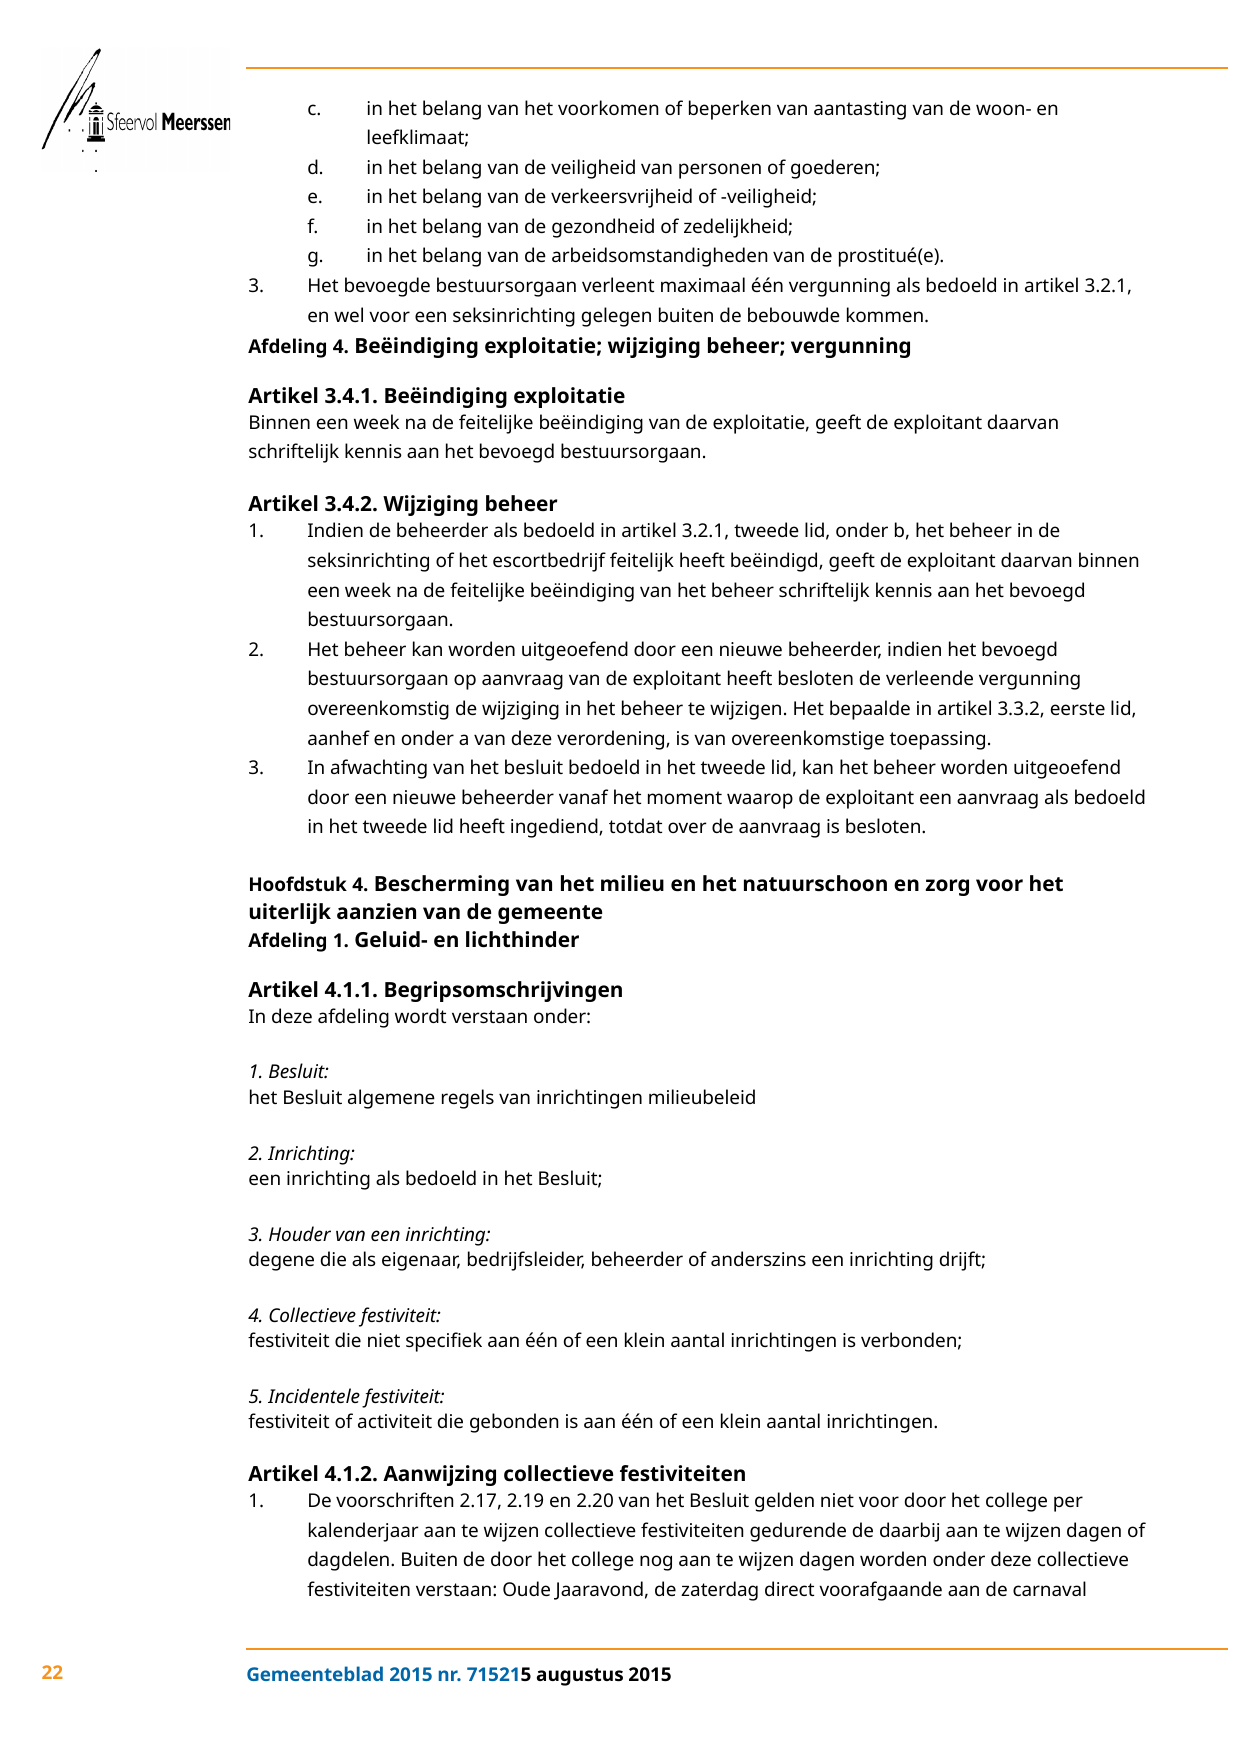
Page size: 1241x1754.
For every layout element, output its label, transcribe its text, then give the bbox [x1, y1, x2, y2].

text 1. Besluit: [248, 1059, 1152, 1084]
text 3. Houder van een inrichting: [248, 1221, 1152, 1246]
text degene die als eigenaar, bedrijfsleider, beheerder of anderszins een inrichting drijft; [248, 1246, 1152, 1272]
list in het belang van de arbeidsomstandigheden van de prostitué(e). [307, 243, 1152, 268]
list in het belang van de gezondheid of zedelijkheid; [307, 213, 1152, 239]
text In deze afdeling wordt verstaan onder: [248, 1003, 1152, 1029]
list In afwachting van het besluit bedoeld in het tweede lid, kan het beheer worden uitgeoefend door een nieuwe beheerder vanaf het moment waarop de exploitant een aanvraag als bedoeld in het tweede lid heeft ingediend, totdat over de aanvraag is besloten. [248, 754, 1152, 839]
list Het bevoegde bestuursorgaan verleent maximaal één vergunning als bedoeld in artikel 3.2.1, en wel voor een seksinrichting gelegen buiten de bebouwde kommen. [248, 272, 1152, 328]
text Artikel 3.4.2. Wijziging beheer [248, 489, 1152, 518]
text 5. Incidentele festiviteit: [248, 1383, 1152, 1408]
list in het belang van het voorkomen of beperken van aantasting van de woon- en leefklimaat; [307, 95, 1152, 150]
text Artikel 4.1.1. Begripsomschrijvingen [248, 975, 1152, 1003]
picture [41, 47, 231, 172]
text Hoofdstuk 4. Bescherming van het milieu en het natuurschoon en zorg voor het uiterlijk aanzien van de gemeente [248, 869, 1152, 926]
list in het belang van de veiligheid van personen of goederen; [307, 154, 1152, 180]
text 2. Inrichting: [248, 1140, 1152, 1165]
list Het beheer kan worden uitgeoefend door een nieuwe beheerder, indien het bevoegd bestuursorgaan op aanvraag van de exploitant heeft besloten de verleende vergunning overeenkomstig de wijziging in het beheer te wijzigen. Het bepaalde in artikel 3.3.2, eerste lid, aanhef en onder a van deze verordening, is van overeenkomstige toepassing. [248, 636, 1152, 750]
text festiviteit die niet specifiek aan één of een klein aantal inrichtingen is verbonden; [248, 1327, 1152, 1353]
text een inrichting als bedoeld in het Besluit; [248, 1165, 1152, 1191]
text Artikel 3.4.1. Beëindiging exploitatie [248, 381, 1152, 409]
text 4. Collectieve festiviteit: [248, 1302, 1152, 1327]
text Afdeling 1. Geluid- en lichthinder [248, 926, 1152, 954]
text het Besluit algemene regels van inrichtingen milieubeleid [248, 1084, 1152, 1110]
text Binnen een week na de feitelijke beëindiging van de exploitatie, geeft de exploitant daarvan schriftelijk kennis aan het bevoegd bestuursorgaan. [248, 409, 1152, 464]
list De voorschriften 2.17, 2.19 en 2.20 van het Besluit gelden niet voor door het college per kalenderjaar aan te wijzen collectieve festiviteiten gedurende de daarbij aan te wijzen dagen of dagdelen. Buiten de door het college nog aan te wijzen dagen worden onder deze collectieve festiviteiten verstaan: Oude Jaaravond, de zaterdag direct voorafgaande aan de carnaval [248, 1487, 1152, 1602]
text Artikel 4.1.2. Aanwijzing collectieve festiviteiten [248, 1459, 1152, 1487]
text festiviteit of activiteit die gebonden is aan één of een klein aantal inrichtingen. [248, 1408, 1152, 1434]
list in het belang van de verkeersvrijheid of -veiligheid; [307, 183, 1152, 209]
list Indien de beheerder als bedoeld in artikel 3.2.1, tweede lid, onder b, het beheer in de seksinrichting of het escortbedrijf feitelijk heeft beëindigd, geeft de exploitant daarvan binnen een week na de feitelijke beëindiging van het beheer schriftelijk kennis aan het bevoegd bestuursorgaan. [248, 518, 1152, 632]
text Afdeling 4. Beëindiging exploitatie; wijziging beheer; vergunning [248, 331, 1152, 360]
